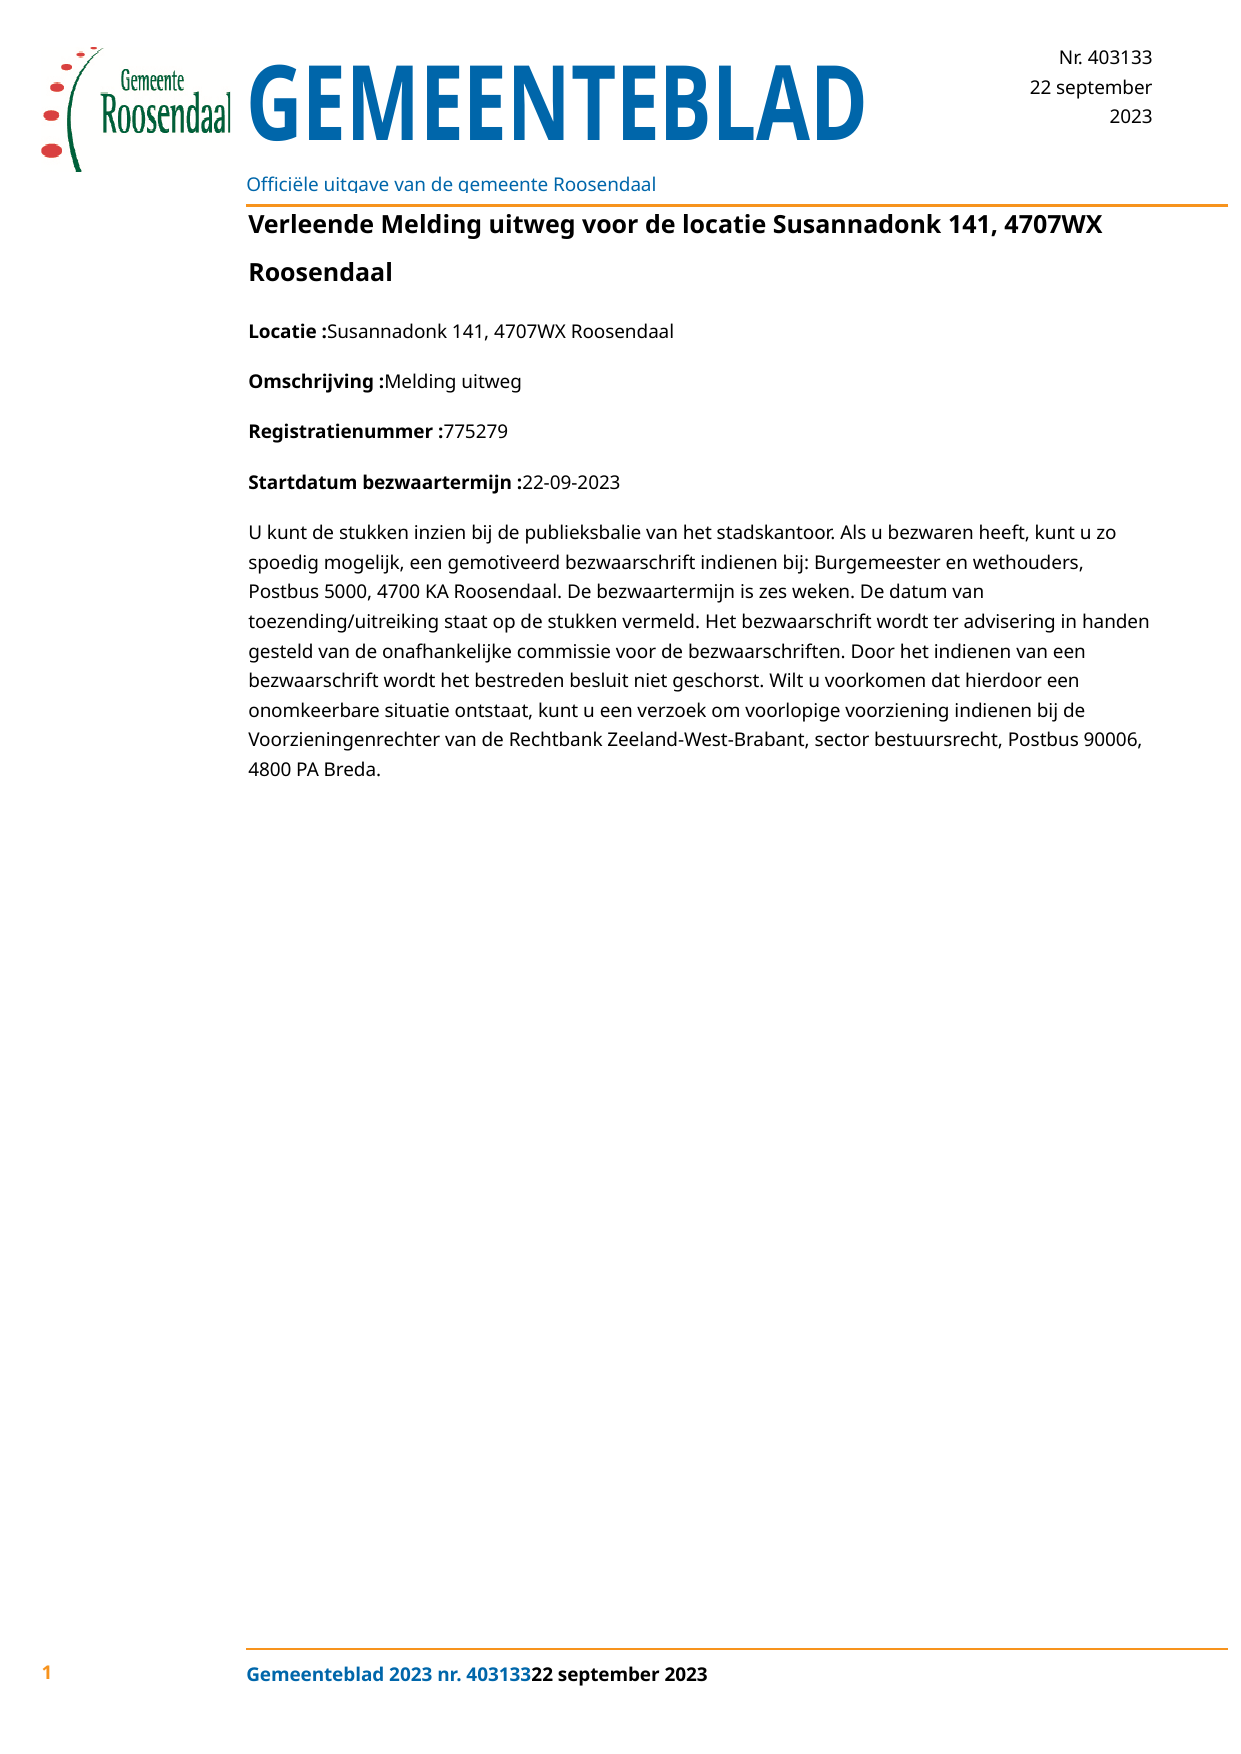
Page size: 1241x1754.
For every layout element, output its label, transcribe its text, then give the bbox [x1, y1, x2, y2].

text Locatie :Susannadonk 141, 4707WX Roosendaal [248, 318, 1152, 344]
text U kunt de stukken inzien bij de publieksbalie van het stadskantoor. Als u bezwaren heeft, kunt u zo spoedig mogelijk, een gemotiveerd bezwaarschrift indienen bij: Burgemeester en wethouders, Postbus 5000, 4700 KA Roosendaal. De bezwaartermijn is zes weken. De datum van toezending/uitreiking staat op de stukken vermeld. Het bezwaarschrift wordt ter advisering in handen gesteld van de onafhankelijke commissie voor de bezwaarschriften. Door het indienen van een bezwaarschrift wordt het bestreden besluit niet geschorst. Wilt u voorkomen dat hierdoor een onomkeerbare situatie ontstaat, kunt u een verzoek om voorlopige voorziening indienen bij de Voorzieningenrechter van de Rechtbank Zeeland-West-Brabant, sector bestuursrecht, Postbus 90006, 4800 PA Breda. [248, 519, 1152, 782]
picture [41, 47, 231, 172]
text Registratienummer :775279 [248, 419, 1152, 444]
text Startdatum bezwaartermijn :22-09-2023 [248, 469, 1152, 495]
text Omschrijving :Melding uitweg [248, 368, 1152, 394]
text Verleende Melding uitweg voor de locatie Susannadonk 141, 4707WX Roosendaal [248, 207, 1152, 288]
